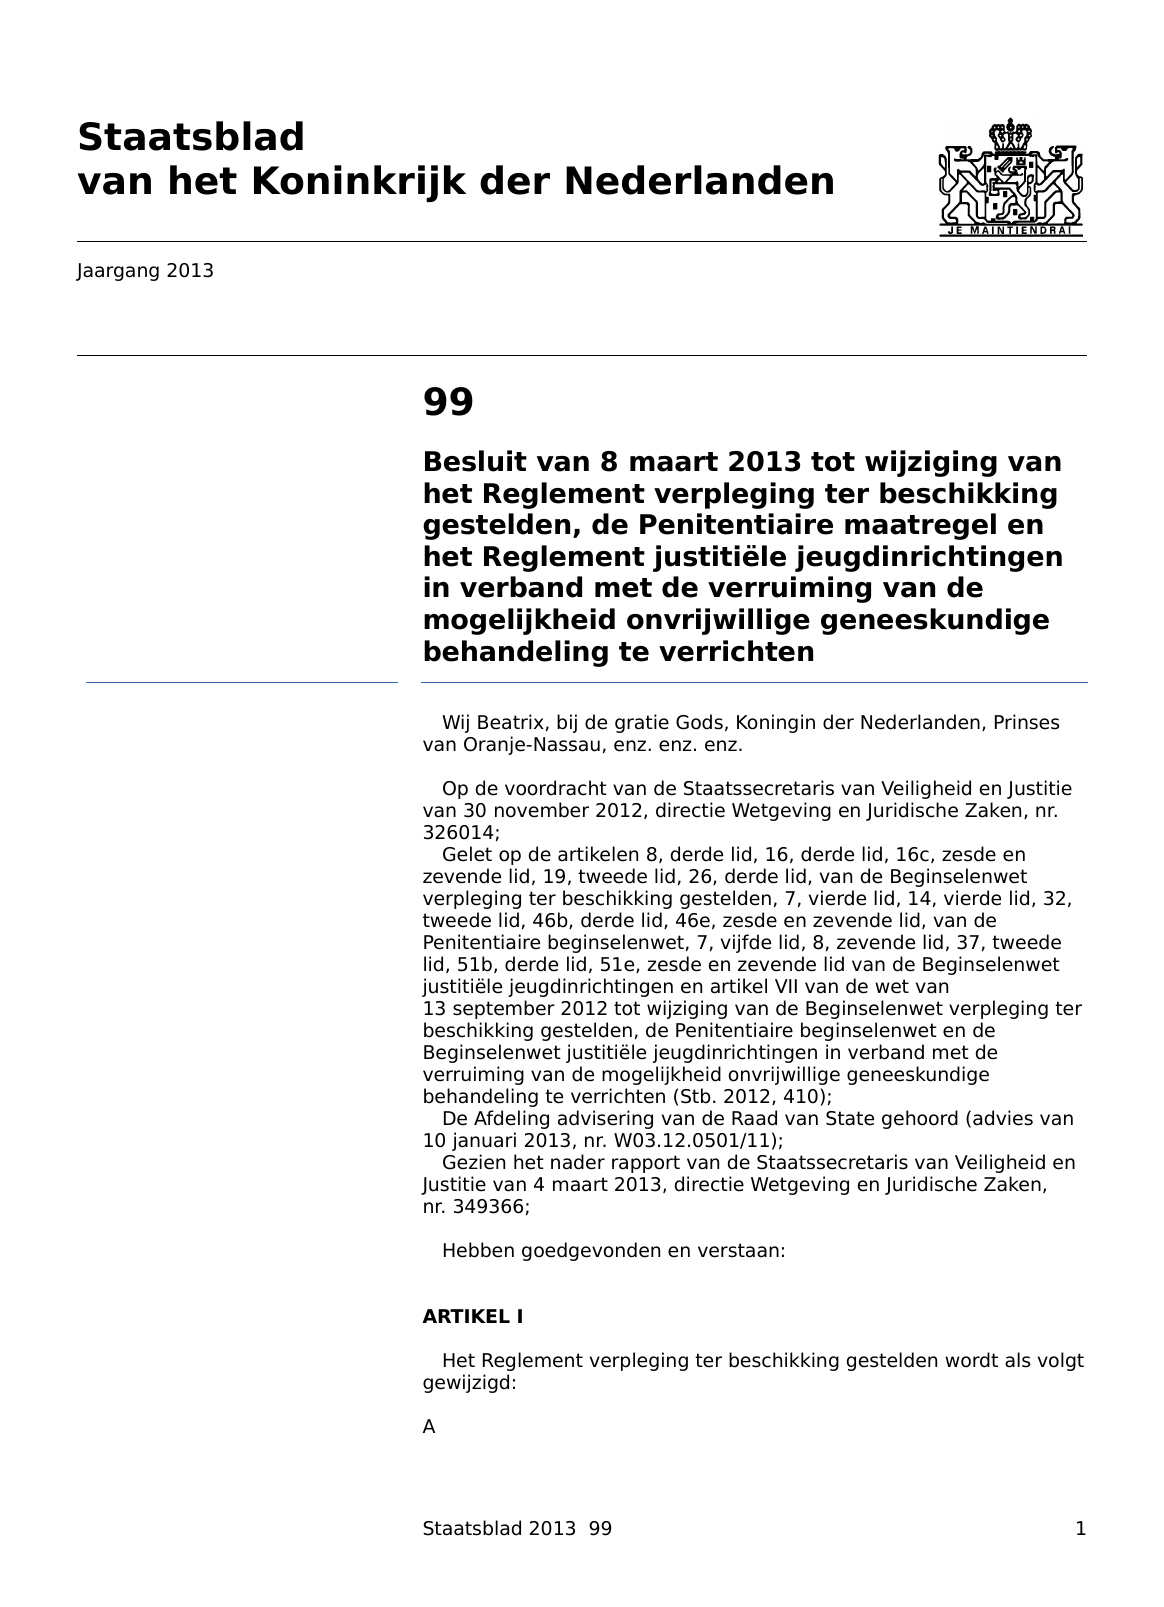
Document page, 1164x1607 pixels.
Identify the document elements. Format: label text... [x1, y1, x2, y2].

table_header [886, 100, 1087, 241]
subtitle ARTIKEL I [422, 1306, 1087, 1328]
table_header Staatsblad van het Koninkrijk der Nederlanden [77, 100, 886, 241]
text Besluit van 8 maart 2013 tot wijziging van het Reglement verpleging ter beschikking gestelden, de Penitentiaire maatregel en het Reglement justitiële jeugdinrichtingen in verband met de verruiming van de mogelijkheid onvrijwillige geneeskundige behandeling te verrichten [422, 447, 1087, 667]
text A [422, 1416, 1087, 1438]
text Op de voordracht van de Staatssecretaris van Veiligheid en Justitie van 30 november 2012, directie Wetgeving en Juridische Zaken, nr. 326014; [422, 778, 1087, 844]
text Wij Beatrix, bij de gratie Gods, Koningin der Nederlanden, Prinses van Oranje-Nassau, enz. enz. enz. [422, 712, 1087, 756]
text Gezien het nader rapport van de Staatssecretaris van Veiligheid en Justitie van 4 maart 2013, directie Wetgeving en Juridische Zaken, nr. 349366; [422, 1152, 1087, 1218]
text Hebben goedgevonden en verstaan: [422, 1240, 1087, 1262]
text Het Reglement verpleging ter beschikking gestelden wordt als volgt gewijzigd: [422, 1350, 1087, 1394]
picture [936, 115, 1087, 240]
text Gelet op de artikelen 8, derde lid, 16, derde lid, 16c, zesde en zevende lid, 19, tweede lid, 26, derde lid, van de Beginselenwet verpleging ter beschikking gestelden, 7, vierde lid, 14, vierde lid, 32, tweede lid, 46b, derde lid, 46e, zesde en zevende lid, van de Penitentiaire beginselenwet, 7, vijfde lid, 8, zevende lid, 37, tweede lid, 51b, derde lid, 51e, zesde en zevende lid van de Beginselenwet justitiële jeugdinrichtingen en artikel VII van de wet van 13 september 2012 tot wijziging van de Beginselenwet verpleging ter beschikking gestelden, de Penitentiaire beginselenwet en de Beginselenwet justitiële jeugdinrichtingen in verband met de verruiming van de mogelijkheid onvrijwillige geneeskundige behandeling te verrichten (Stb. 2012, 410); [422, 844, 1087, 1108]
subtitle 99 [422, 381, 1087, 424]
text De Afdeling advisering van de Raad van State gehoord (advies van 10 januari 2013, nr. W03.12.0501/11); [422, 1108, 1087, 1152]
table_cell Jaargang 2013 [77, 242, 1087, 355]
